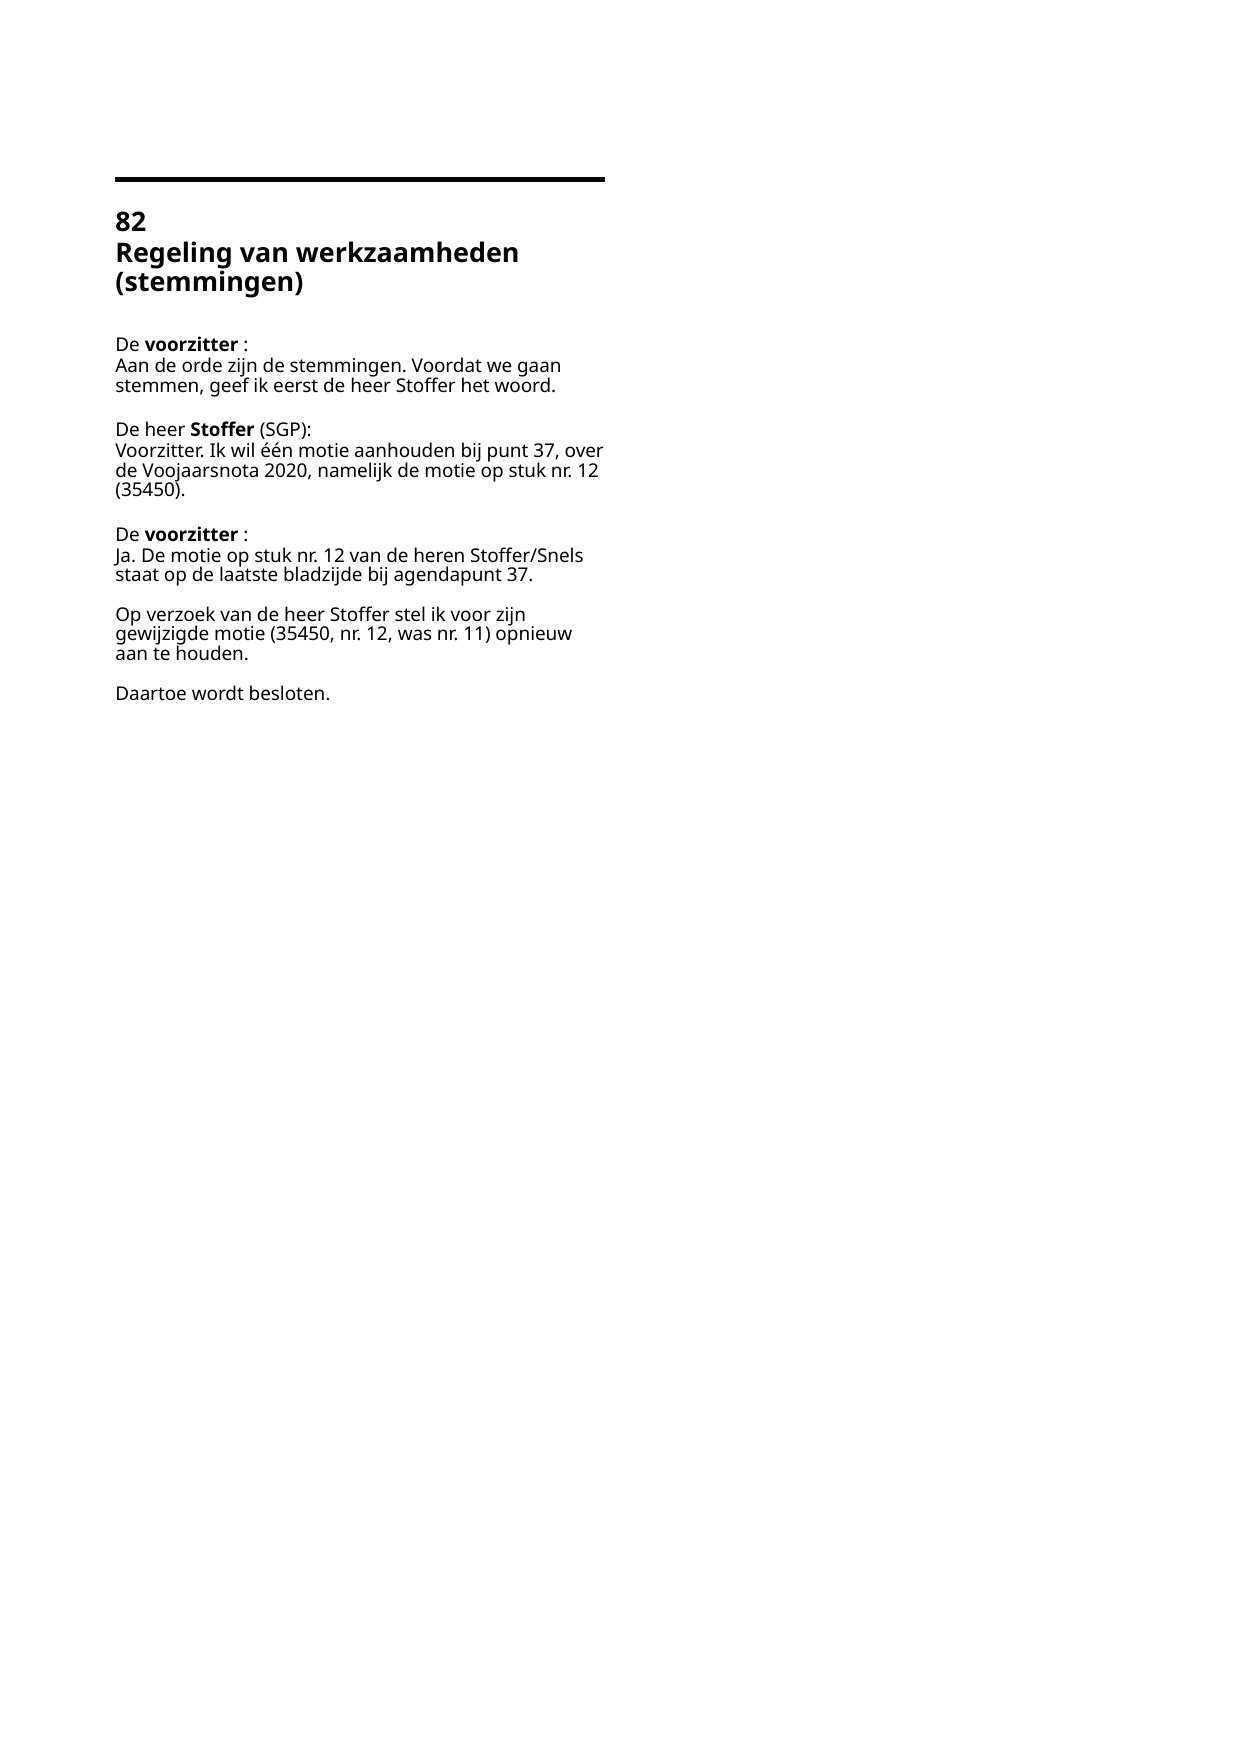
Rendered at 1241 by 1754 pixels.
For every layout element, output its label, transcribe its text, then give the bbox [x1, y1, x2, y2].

text Voorzitter. Ik wil één motie aanhouden bij punt 37, over de Voojaarsnota 2020, namelijk de motie op stuk nr. 12 (35450). [115, 442, 605, 500]
text De heer Stoffer (SGP): [115, 417, 605, 442]
text 82 [115, 203, 605, 239]
text De voorzitter : [115, 521, 605, 547]
text Daartoe wordt besloten. [115, 685, 605, 704]
text Regeling van werkzaamheden (stemmingen) [115, 239, 605, 312]
text De voorzitter : [115, 332, 605, 357]
text Aan de orde zijn de stemmingen. Voordat we gaan stemmen, geef ik eerst de heer Stoffer het woord. [115, 357, 605, 396]
text Ja. De motie op stuk nr. 12 van de heren Stoffer/Snels staat op de laatste bladzijde bij agendapunt 37. [115, 547, 605, 585]
text Op verzoek van de heer Stoffer stel ik voor zijn gewijzigde motie (35450, nr. 12, was nr. 11) opnieuw aan te houden. [115, 606, 605, 664]
